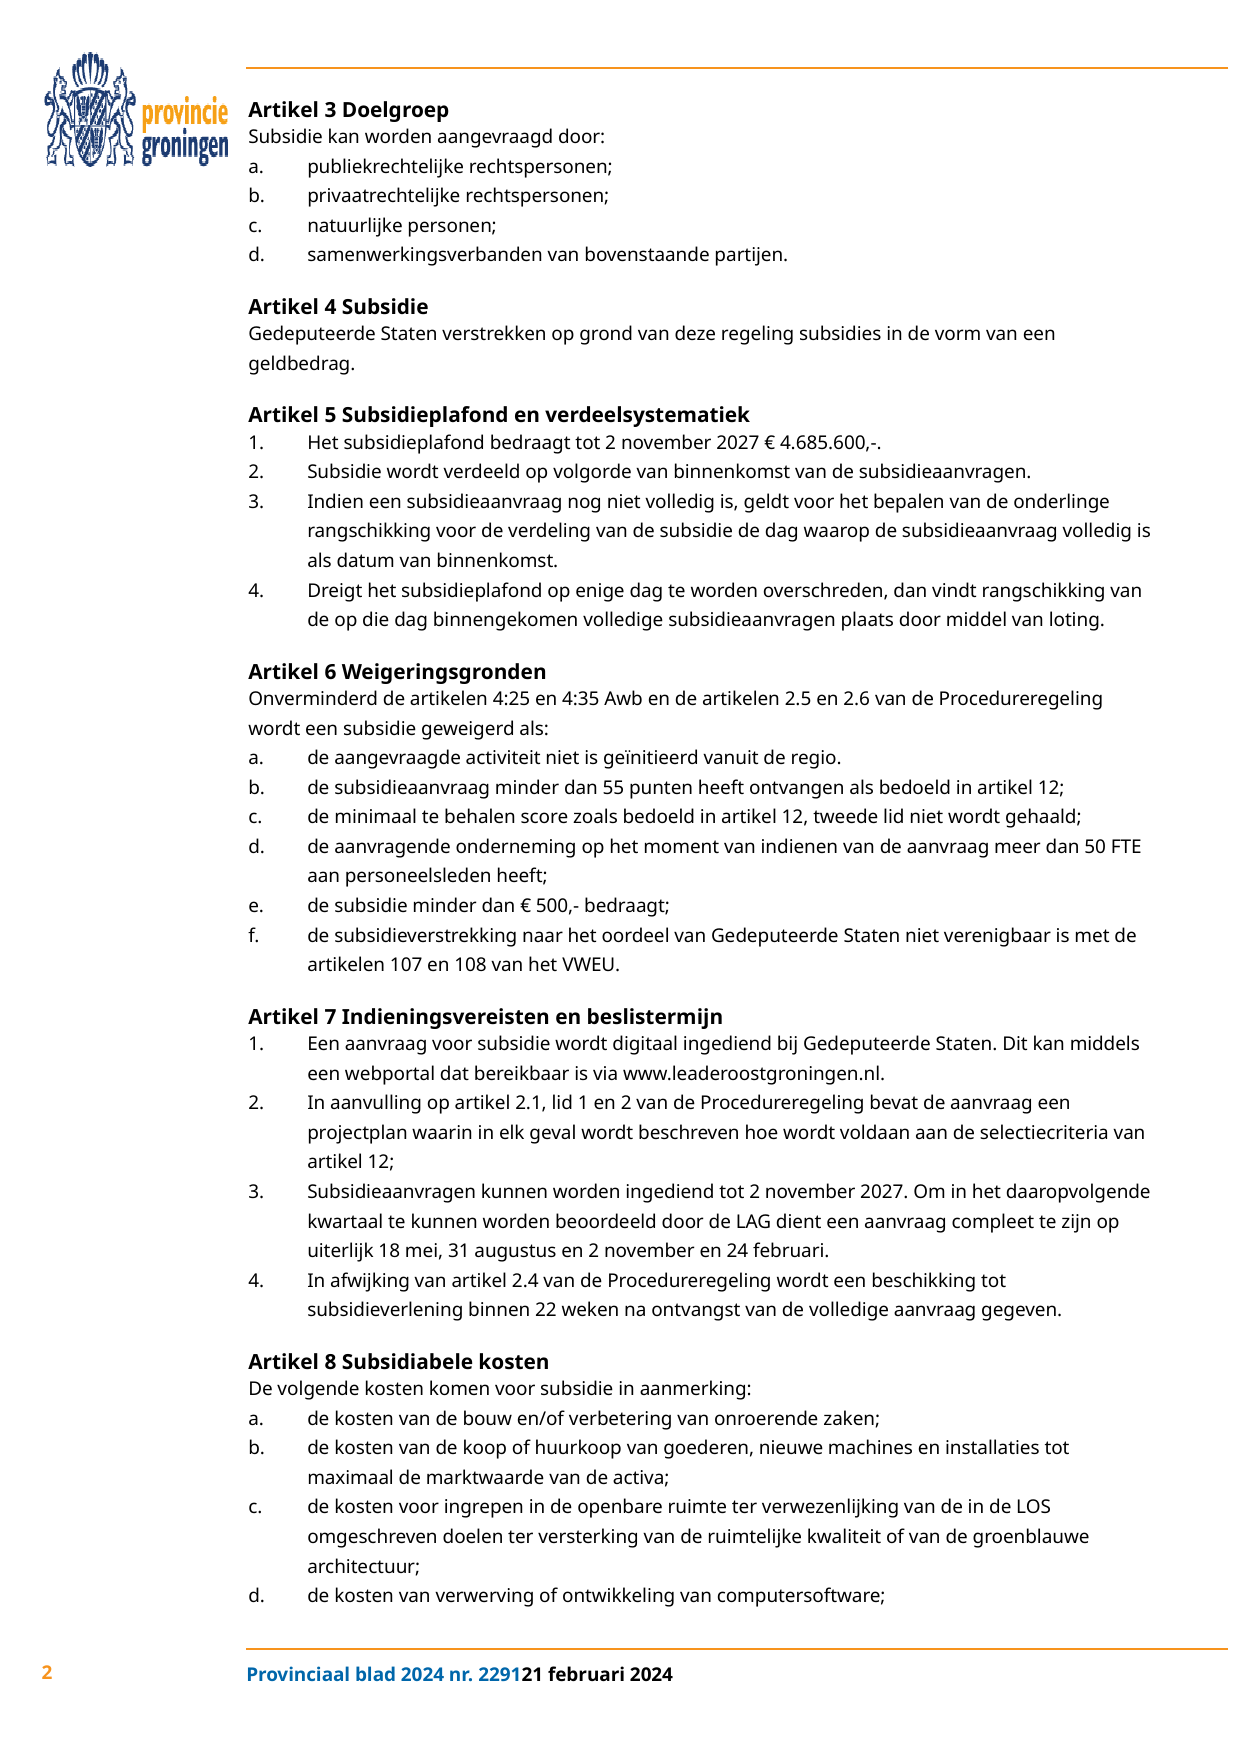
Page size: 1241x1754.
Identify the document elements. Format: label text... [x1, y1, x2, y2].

list de kosten van verwerving of ontwikkeling van computersoftware; [248, 1582, 1152, 1608]
picture [41, 47, 231, 172]
list Een aanvraag voor subsidie wordt digitaal ingediend bij Gedeputeerde Staten. Dit kan middels een webportal dat bereikbaar is via www.leaderoostgroningen.nl. [248, 1030, 1152, 1086]
list de kosten van de bouw en/of verbetering van onroerende zaken; [248, 1405, 1152, 1431]
text Gedeputeerde Staten verstrekken op grond van deze regeling subsidies in de vorm van een geldbedrag. [248, 320, 1152, 376]
list de minimaal te behalen score zoals bedoeld in artikel 12, tweede lid niet wordt gehaald; [248, 803, 1152, 829]
list Subsidie wordt verdeeld op volgorde van binnenkomst van de subsidieaanvragen. [248, 458, 1152, 484]
list Indien een subsidieaanvraag nog niet volledig is, geldt voor het bepalen van de onderlinge rangschikking voor de verdeling van de subsidie de dag waarop de subsidieaanvraag volledig is als datum van binnenkomst. [248, 488, 1152, 573]
list de aanvragende onderneming op het moment van indienen van de aanvraag meer dan 50 FTE aan personeelsleden heeft; [248, 833, 1152, 888]
list de subsidieaanvraag minder dan 55 punten heeft ontvangen als bedoeld in artikel 12; [248, 774, 1152, 800]
text Artikel 8 Subsidiabele kosten [248, 1347, 1152, 1375]
list samenwerkingsverbanden van bovenstaande partijen. [248, 242, 1152, 267]
list Subsidieaanvragen kunnen worden ingediend tot 2 november 2027. Om in het daaropvolgende kwartaal te kunnen worden beoordeeld door de LAG dient een aanvraag compleet te zijn op uiterlijk 18 mei, 31 augustus en 2 november en 24 februari. [248, 1178, 1152, 1263]
list de subsidieverstrekking naar het oordeel van Gedeputeerde Staten niet verenigbaar is met de artikelen 107 en 108 van het VWEU. [248, 922, 1152, 977]
text Onverminderd de artikelen 4:25 en 4:35 Awb en de artikelen 2.5 en 2.6 van de Procedureregeling wordt een subsidie geweigerd als: [248, 685, 1152, 741]
text Artikel 5 Subsidieplafond en verdeelsystematiek [248, 400, 1152, 429]
text Artikel 4 Subsidie [248, 292, 1152, 320]
list natuurlijke personen; [248, 212, 1152, 238]
list de kosten van de koop of huurkoop van goederen, nieuwe machines en installaties tot maximaal de marktwaarde van de activa; [248, 1434, 1152, 1490]
text De volgende kosten komen voor subsidie in aanmerking: [248, 1375, 1152, 1401]
list In afwijking van artikel 2.4 van de Procedureregeling wordt een beschikking tot subsidieverlening binnen 22 weken na ontvangst van de volledige aanvraag gegeven. [248, 1267, 1152, 1322]
list Dreigt het subsidieplafond op enige dag te worden overschreden, dan vindt rangschikking van de op die dag binnengekomen volledige subsidieaanvragen plaats door middel van loting. [248, 577, 1152, 632]
text Artikel 7 Indieningsvereisten en beslistermijn [248, 1002, 1152, 1030]
list de kosten voor ingrepen in de openbare ruimte ter verwezenlijking van de in de LOS omgeschreven doelen ter versterking van de ruimtelijke kwaliteit of van de groenblauwe architectuur; [248, 1494, 1152, 1579]
list In aanvulling op artikel 2.1, lid 1 en 2 van de Procedureregeling bevat de aanvraag een projectplan waarin in elk geval wordt beschreven hoe wordt voldaan aan de selectiecriteria van artikel 12; [248, 1089, 1152, 1174]
list publiekrechtelijke rechtspersonen; [248, 153, 1152, 178]
text Subsidie kan worden aangevraagd door: [248, 123, 1152, 149]
list privaatrechtelijke rechtspersonen; [248, 182, 1152, 208]
list Het subsidieplafond bedraagt tot 2 november 2027 € 4.685.600,-. [248, 429, 1152, 454]
text Artikel 3 Doelgroep [248, 95, 1152, 123]
list de aangevraagde activiteit niet is geïnitieerd vanuit de regio. [248, 744, 1152, 770]
text Artikel 6 Weigeringsgronden [248, 657, 1152, 685]
list de subsidie minder dan € 500,- bedraagt; [248, 892, 1152, 918]
